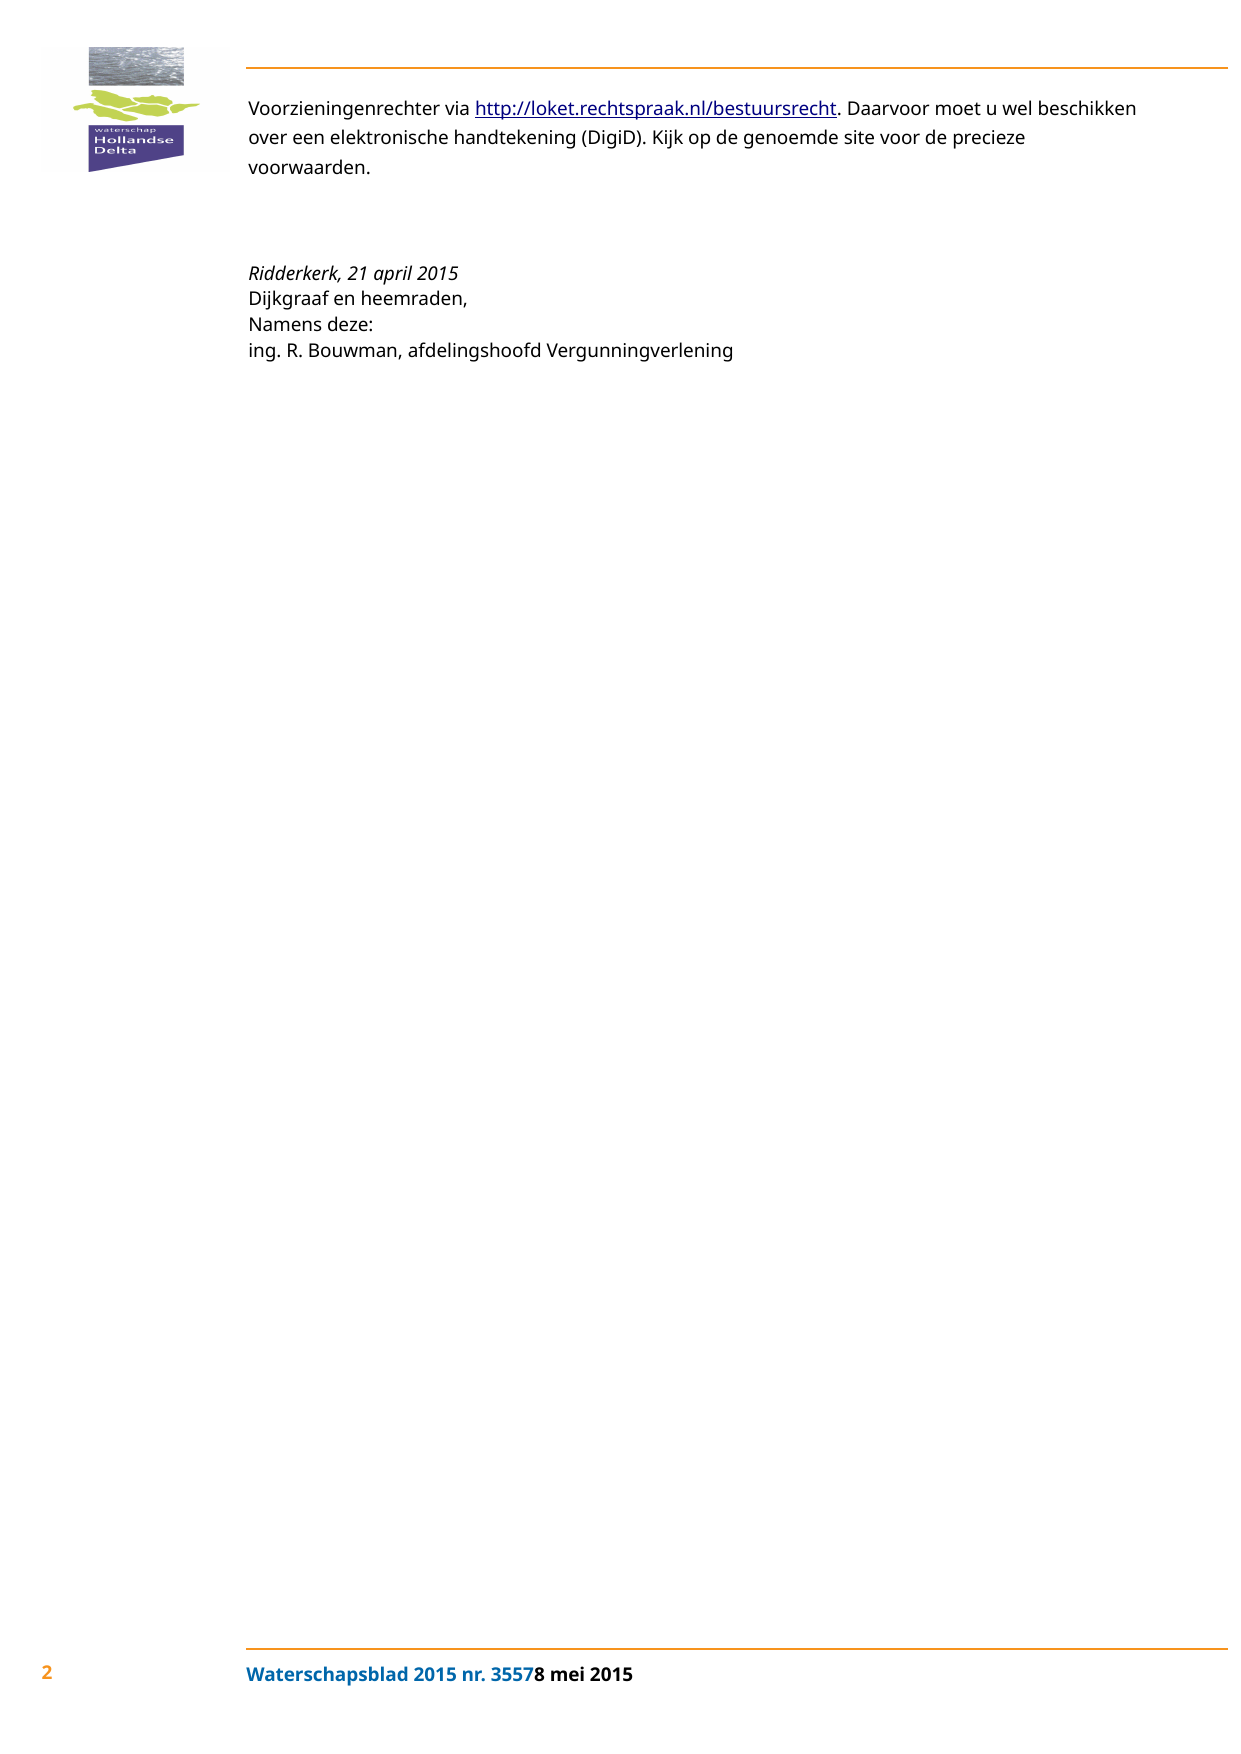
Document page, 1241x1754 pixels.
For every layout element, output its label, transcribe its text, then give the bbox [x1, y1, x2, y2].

text Ridderkerk, 21 april 2015 [248, 260, 1152, 285]
text Dijkgraaf en heemraden, [248, 285, 1152, 311]
text Namens deze: [248, 311, 1152, 337]
text ing. R. Bouwman, afdelingshoofd Vergunningverlening [248, 337, 1152, 363]
picture [41, 47, 231, 172]
text Voorzieningenrechter via http://loket.rechtspraak.nl/bestuursrecht. Daarvoor moet u wel beschikken over een elektronische handtekening (DigiD). Kijk op de genoemde site voor de precieze voorwaarden. [248, 95, 1152, 180]
